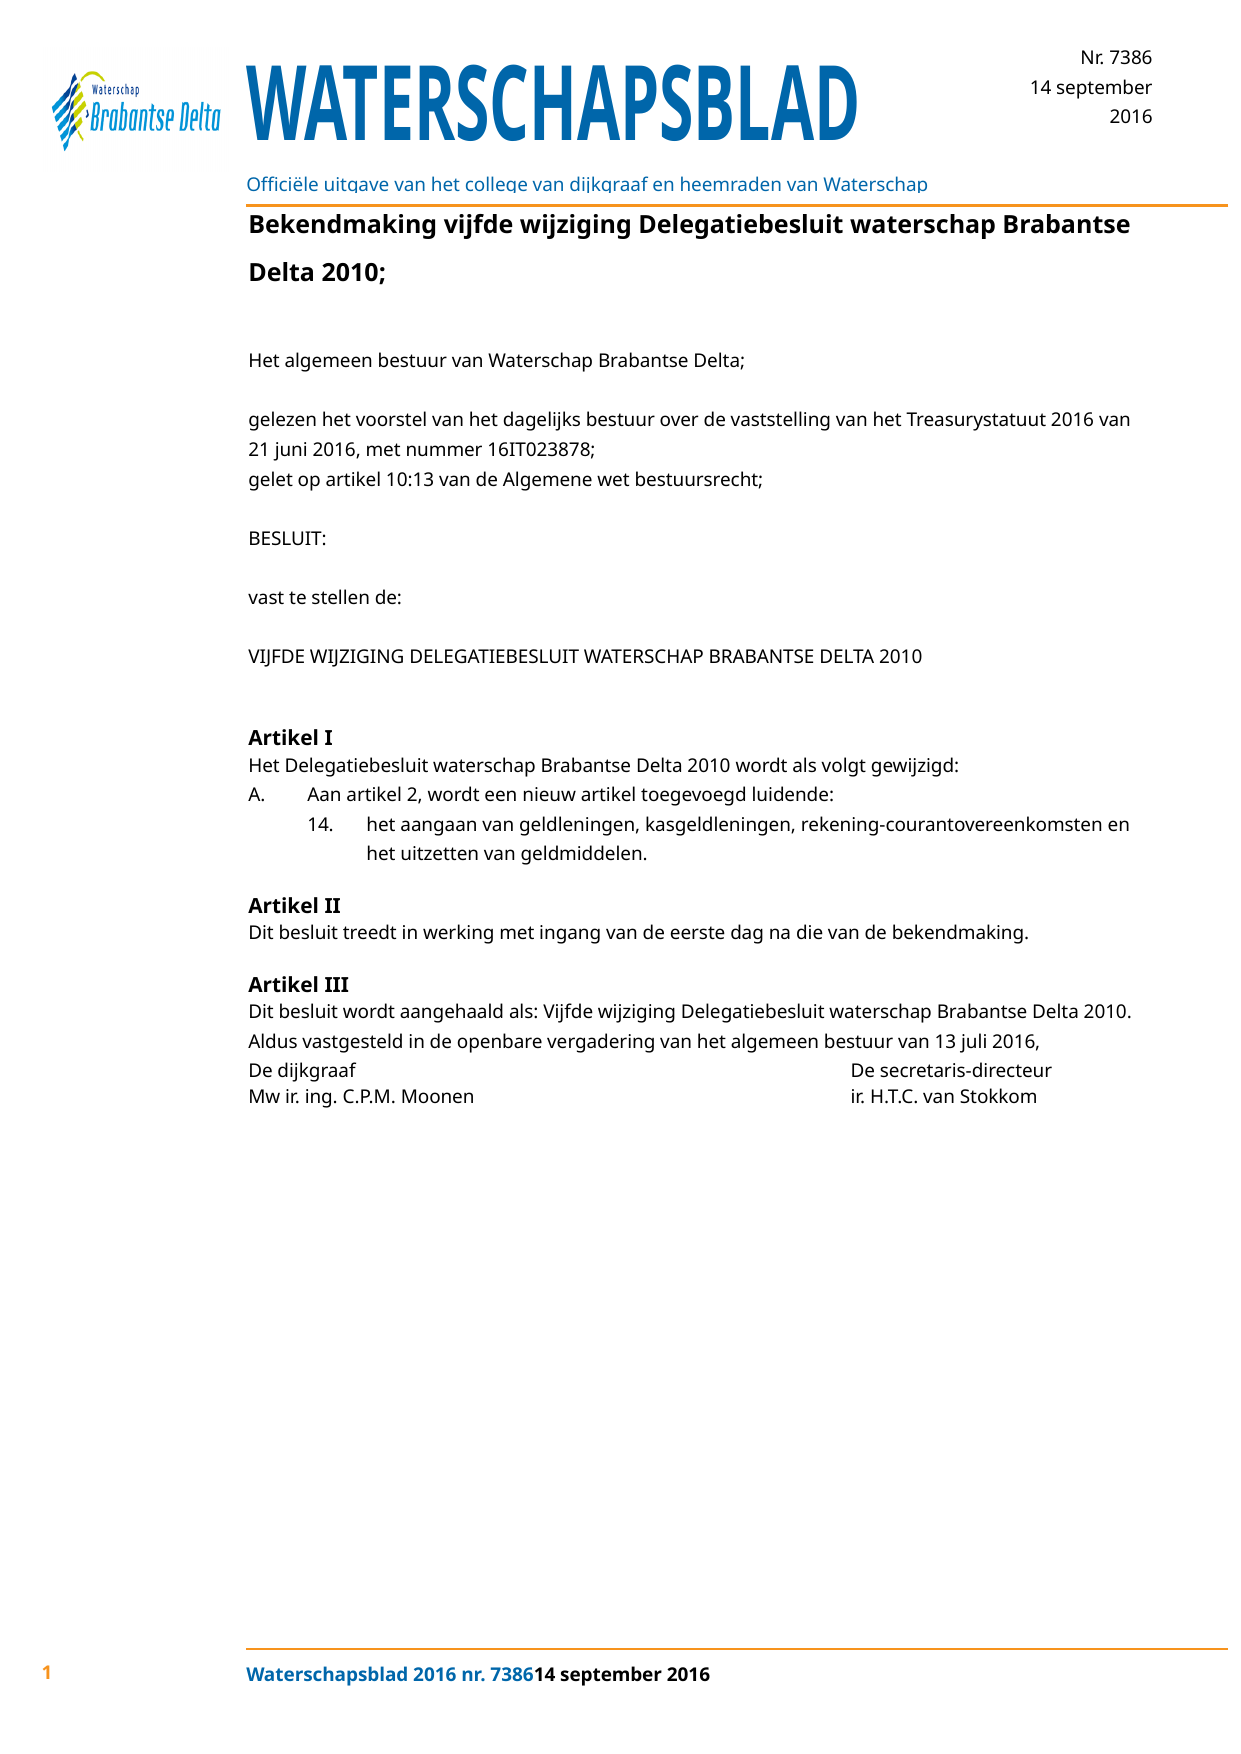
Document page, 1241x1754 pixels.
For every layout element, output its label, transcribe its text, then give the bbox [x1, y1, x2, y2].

table_header De dijkgraaf [248, 1058, 549, 1083]
text VIJFDE WIJZIGING DELEGATIEBESLUIT WATERSCHAP BRABANTSE DELTA 2010 [248, 643, 1152, 669]
list het aangaan van geldleningen, kasgeldleningen, rekening-courantovereenkomsten en het uitzetten van geldmiddelen. [307, 811, 1152, 866]
text gelezen het voorstel van het dagelijks bestuur over de vaststelling van het Treasurystatuut 2016 van 21 juni 2016, met nummer 16IT023878; [248, 407, 1152, 462]
table_cell ir. H.T.C. van Stokkom [850, 1083, 1152, 1109]
table_cell Mw ir. ing. C.P.M. Moonen [248, 1083, 549, 1109]
text Bekendmaking vijfde wijziging Delegatiebesluit waterschap Brabantse Delta 2010; [248, 207, 1152, 288]
table_header [549, 1058, 850, 1083]
text vast te stellen de: [248, 584, 1152, 610]
text Dit besluit treedt in werking met ingang van de eerste dag na die van de bekendmaking. [248, 919, 1152, 945]
list Aan artikel 2, wordt een nieuw artikel toegevoegd luidende: [248, 781, 1152, 807]
table_cell [549, 1083, 850, 1109]
text Het algemeen bestuur van Waterschap Brabantse Delta; [248, 347, 1152, 373]
text BESLUIT: [248, 525, 1152, 551]
table_header De secretaris-directeur [850, 1058, 1152, 1083]
text Artikel III [248, 970, 1152, 998]
text Aldus vastgesteld in de openbare vergadering van het algemeen bestuur van 13 juli 2016, [248, 1028, 1152, 1053]
text Dit besluit wordt aangehaald als: Vijfde wijziging Delegatiebesluit waterschap Brabantse Delta 2010. [248, 998, 1152, 1024]
picture [41, 47, 231, 172]
text Het Delegatiebesluit waterschap Brabantse Delta 2010 wordt als volgt gewijzigd: [248, 752, 1152, 777]
text Artikel II [248, 891, 1152, 919]
text gelet op artikel 10:13 van de Algemene wet bestuursrecht; [248, 466, 1152, 492]
text Artikel I [248, 723, 1152, 752]
